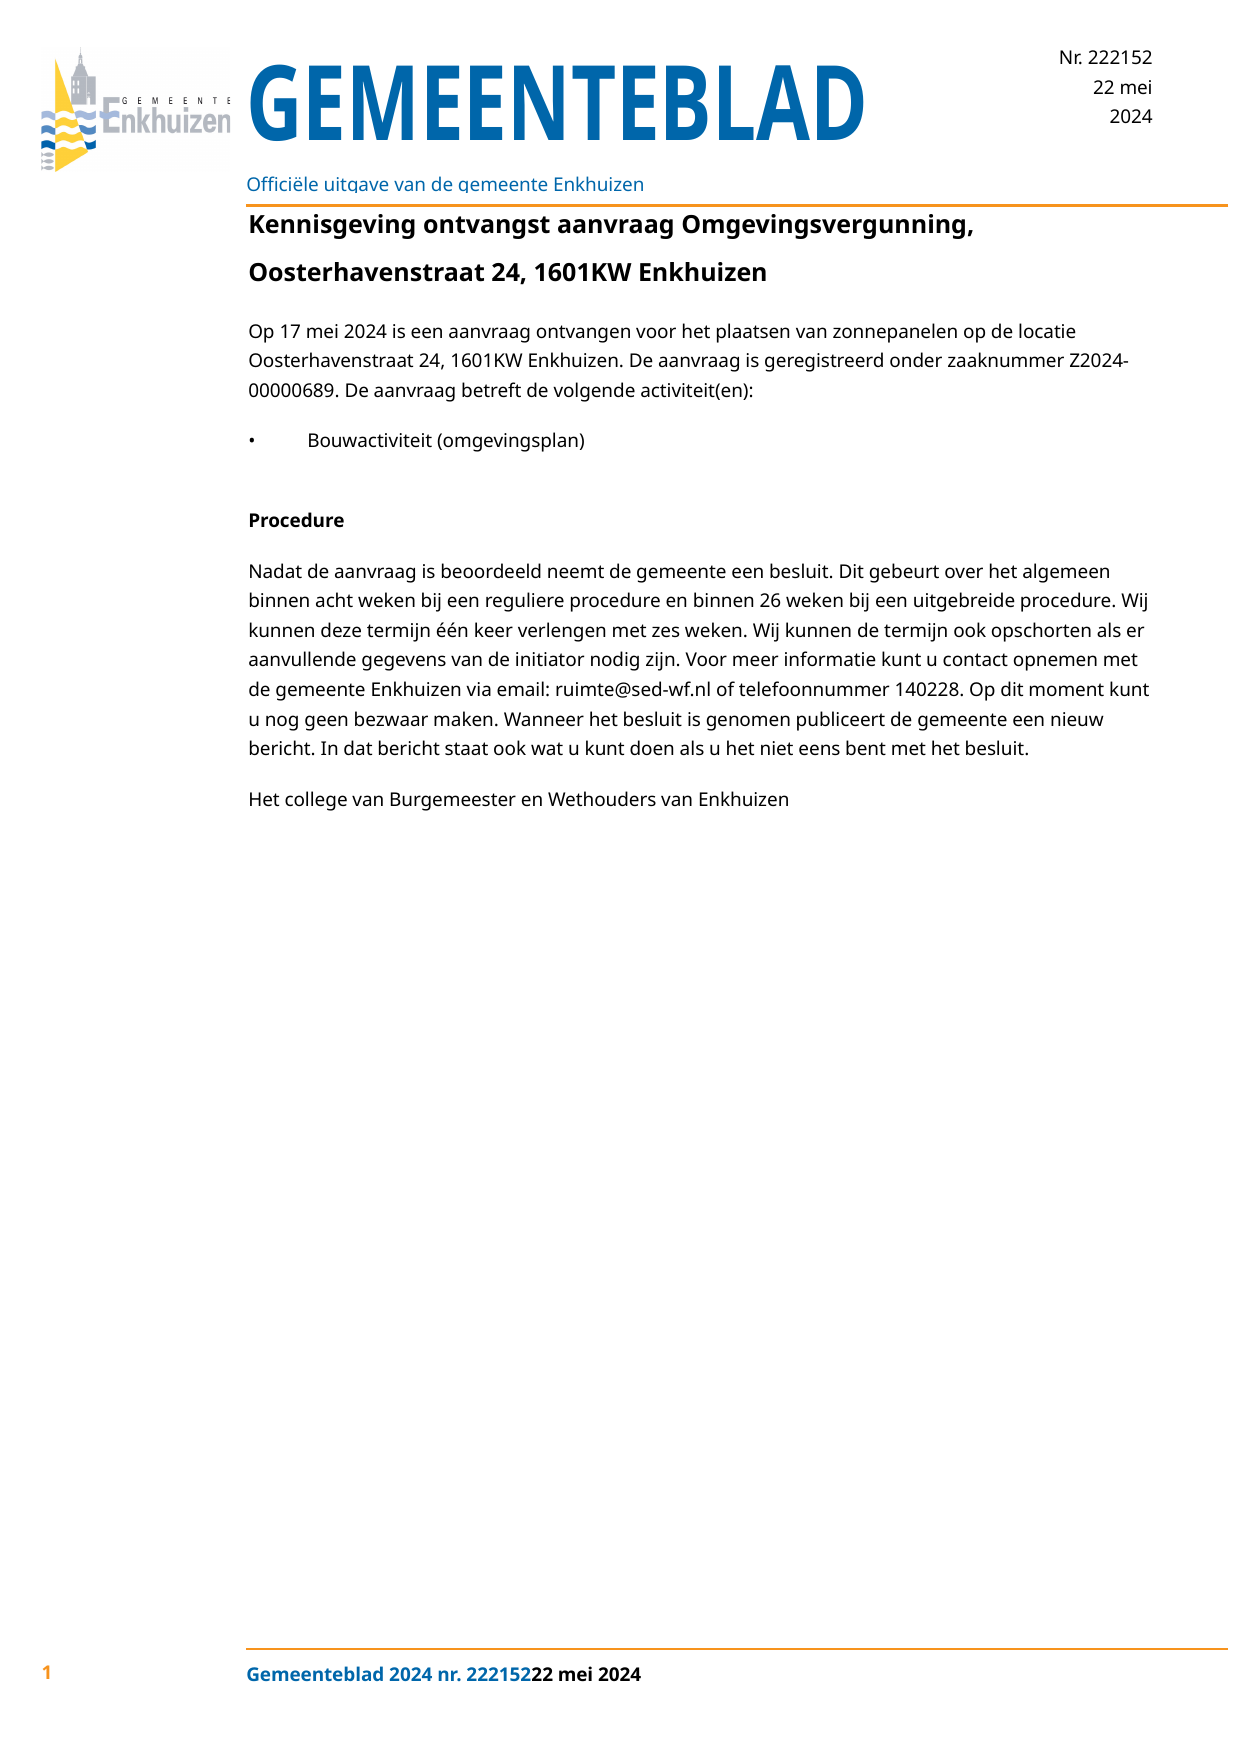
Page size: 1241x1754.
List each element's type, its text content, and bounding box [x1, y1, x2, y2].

text Nadat de aanvraag is beoordeeld neemt de gemeente een besluit. Dit gebeurt over het algemeen binnen acht weken bij een reguliere procedure en binnen 26 weken bij een uitgebreide procedure. Wij kunnen deze termijn één keer verlengen met zes weken. Wij kunnen de termijn ook opschorten als er aanvullende gegevens van de initiator nodig zijn. Voor meer informatie kunt u contact opnemen met de gemeente Enkhuizen via email: ruimte@sed-wf.nl of telefoonnummer 140228. Op dit moment kunt u nog geen bezwaar maken. Wanneer het besluit is genomen publiceert de gemeente een nieuw bericht. In dat bericht staat ook wat u kunt doen als u het niet eens bent met het besluit. [248, 558, 1152, 761]
picture [41, 47, 231, 172]
text Op 17 mei 2024 is een aanvraag ontvangen voor het plaatsen van zonnepanelen op de locatie Oosterhavenstraat 24, 1601KW Enkhuizen. De aanvraag is geregistreerd onder zaaknummer Z2024-00000689. De aanvraag betreft de volgende activiteit(en): [248, 318, 1152, 403]
text Procedure [248, 507, 1152, 533]
text Het college van Burgemeester en Wethouders van Enkhuizen [248, 786, 1152, 812]
list Bouwactiviteit (omgevingsplan) [248, 427, 1152, 453]
text Kennisgeving ontvangst aanvraag Omgevingsvergunning, Oosterhavenstraat 24, 1601KW Enkhuizen [248, 207, 1152, 288]
